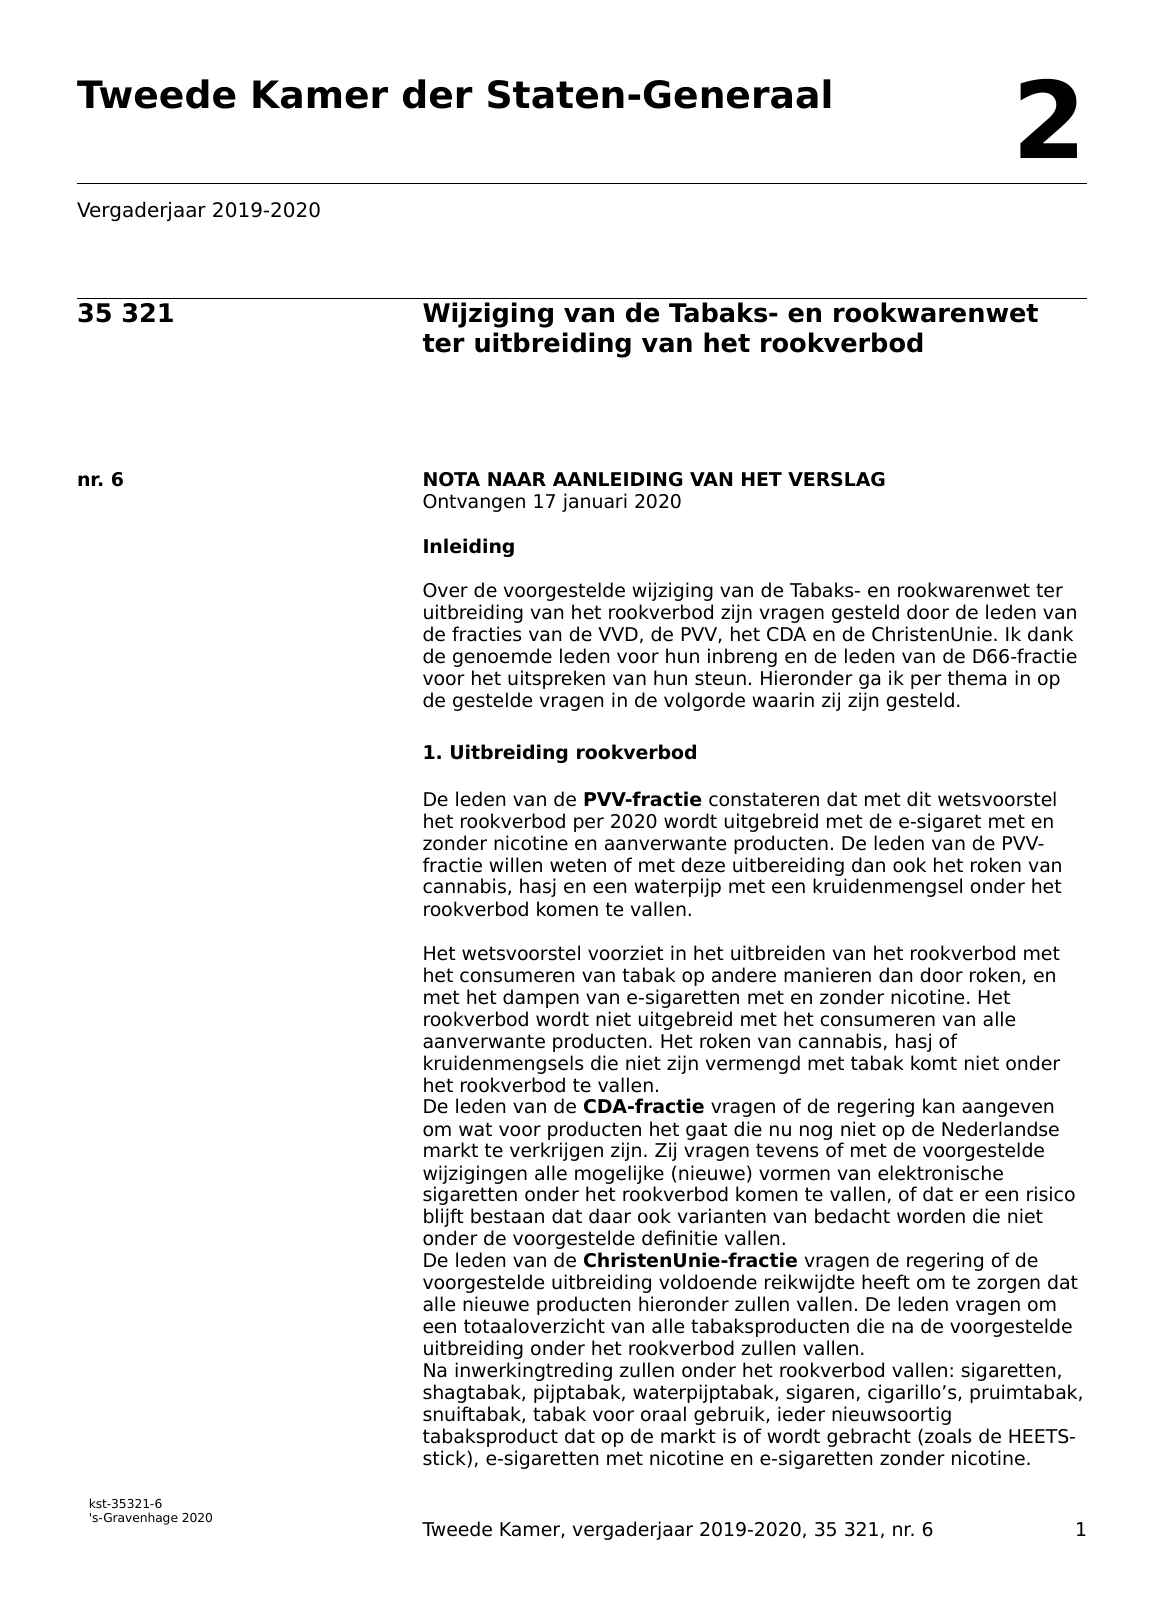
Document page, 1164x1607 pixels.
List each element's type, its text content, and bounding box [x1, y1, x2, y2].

subtitle 35 321 Wijziging van de Tabaks- en rookwarenwet ter uitbreiding van het rookverbod [77, 299, 1087, 358]
text kst-35321-6 [88, 1497, 323, 1511]
subtitle 1. Uitbreiding rookverbod [422, 742, 1087, 763]
table_cell Vergaderjaar 2019-2020 [77, 184, 1087, 298]
text De leden van de ChristenUnie-fractie vragen de regering of de voorgestelde uitbreiding voldoende reikwijdte heeft om te zorgen dat alle nieuwe producten hieronder zullen vallen. De leden vragen om een totaaloverzicht van alle tabaksproducten die na de voorgestelde uitbreiding onder het rookverbod zullen vallen. [422, 1250, 1087, 1360]
table_header Tweede Kamer der Staten-Generaal [77, 59, 886, 183]
text 's-Gravenhage 2020 [88, 1511, 323, 1525]
table_header 2 [886, 59, 1087, 183]
text Na inwerkingtreding zullen onder het rookverbod vallen: sigaretten, shagtabak, pijptabak, waterpijptabak, sigaren, cigarillo’s, pruimtabak, snuiftabak, tabak voor oraal gebruik, ieder nieuwsoortig tabaksproduct dat op de markt is of wordt gebracht (zoals de HEETS-stick), e-sigaretten met nicotine en e-sigaretten zonder nicotine. [422, 1360, 1087, 1470]
text De leden van de PVV-fractie constateren dat met dit wetsvoorstel het rookverbod per 2020 wordt uitgebreid met de e-sigaret met en zonder nicotine en aanverwante producten. De leden van de PVV-fractie willen weten of met deze uitbereiding dan ook het roken van cannabis, hasj en een waterpijp met een kruidenmengsel onder het rookverbod komen te vallen. [422, 788, 1087, 920]
text Het wetsvoorstel voorziet in het uitbreiden van het rookverbod met het consumeren van tabak op andere manieren dan door roken, en met het dampen van e-sigaretten met en zonder nicotine. Het rookverbod wordt niet uitgebreid met het consumeren van alle aanverwante producten. Het roken van cannabis, hasj of kruidenmengsels die niet zijn vermengd met tabak komt niet onder het rookverbod te vallen. [422, 943, 1087, 1096]
subtitle nr. 6 NOTA NAAR AANLEIDING VAN HET VERSLAG [77, 469, 1087, 491]
subtitle Inleiding [422, 536, 1087, 557]
text Over de voorgestelde wijziging van de Tabaks- en rookwarenwet ter uitbreiding van het rookverbod zijn vragen gesteld door de leden van de fracties van de VVD, de PVV, het CDA en de ChristenUnie. Ik dank de genoemde leden voor hun inbreng en de leden van de D66-fractie voor het uitspreken van hun steun. Hieronder ga ik per thema in op de gestelde vragen in de volgorde waarin zij zijn gesteld. [422, 580, 1087, 712]
text Ontvangen 17 januari 2020 [422, 491, 1087, 513]
text De leden van de CDA-fractie vragen of de regering kan aangeven om wat voor producten het gaat die nu nog niet op de Nederlandse markt te verkrijgen zijn. Zij vragen tevens of met de voorgestelde wijzigingen alle mogelijke (nieuwe) vormen van elektronische sigaretten onder het rookverbod komen te vallen, of dat er een risico blijft bestaan dat daar ook varianten van bedacht worden die niet onder de voorgestelde definitie vallen. [422, 1096, 1087, 1250]
